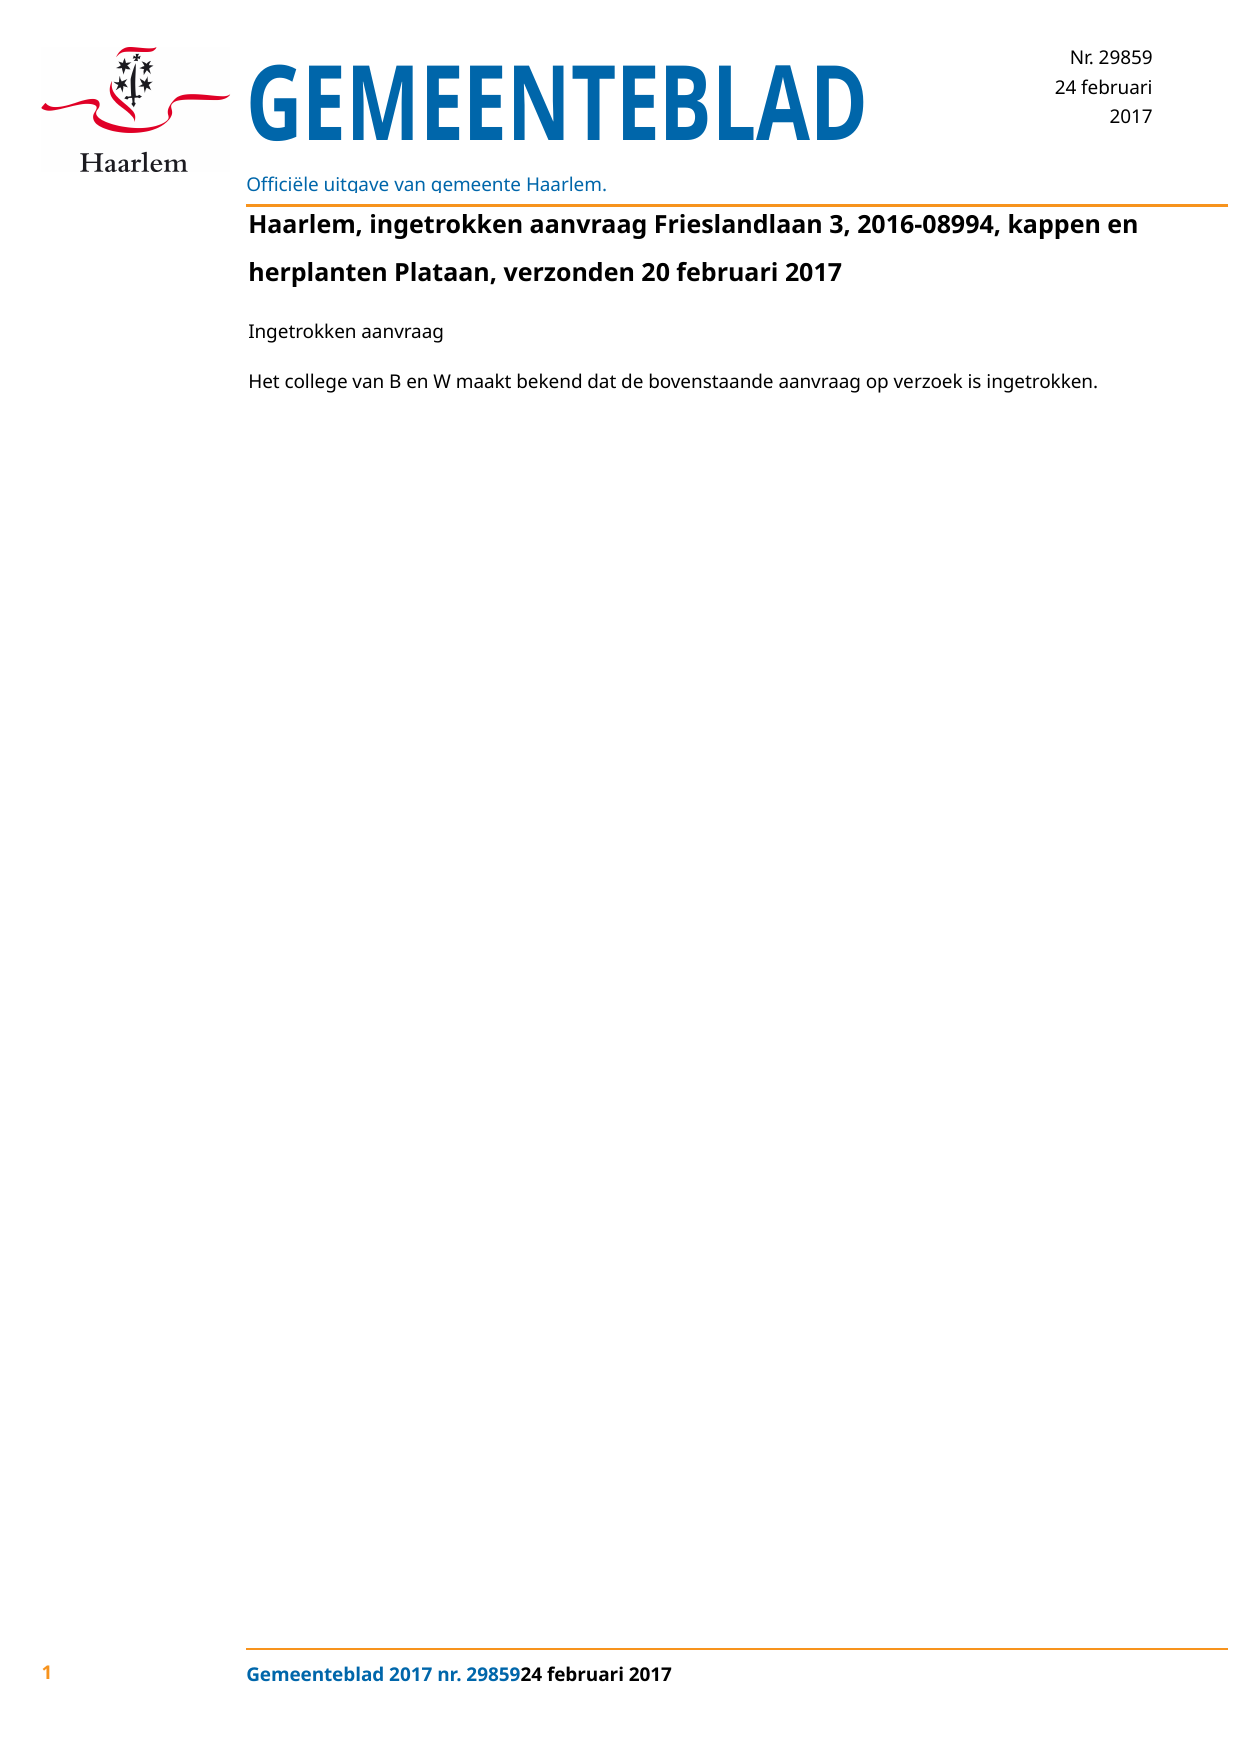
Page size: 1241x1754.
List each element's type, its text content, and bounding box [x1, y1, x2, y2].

picture [41, 47, 231, 172]
text Haarlem, ingetrokken aanvraag Frieslandlaan 3, 2016-08994, kappen en herplanten Plataan, verzonden 20 februari 2017 [248, 207, 1152, 288]
text Ingetrokken aanvraag [248, 318, 1152, 344]
text Het college van B en W maakt bekend dat de bovenstaande aanvraag op verzoek is ingetrokken. [248, 368, 1152, 394]
